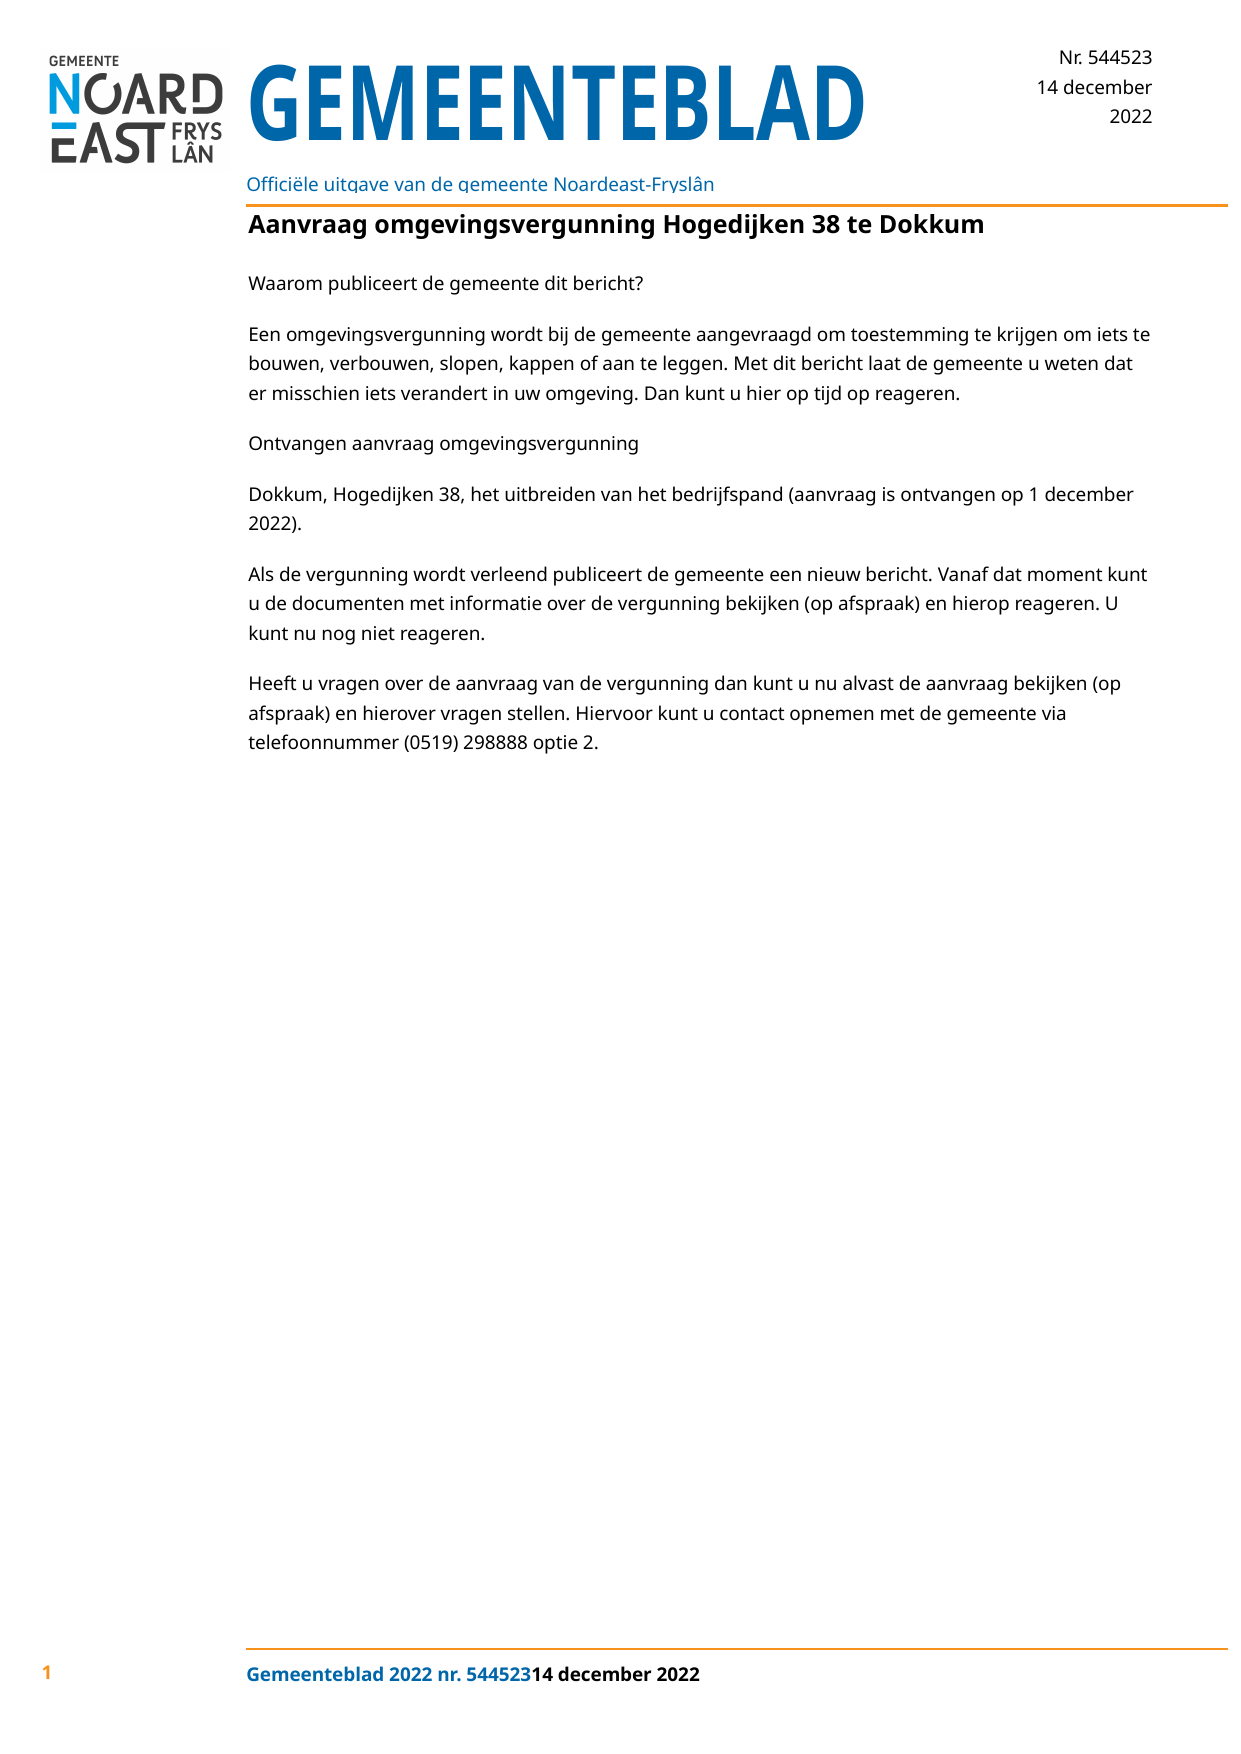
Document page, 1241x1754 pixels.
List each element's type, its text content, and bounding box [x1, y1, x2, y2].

text Ontvangen aanvraag omgevingsvergunning [248, 430, 1152, 456]
text Aanvraag omgevingsvergunning Hogedijken 38 te Dokkum [248, 207, 1152, 241]
picture [41, 47, 231, 172]
text Heeft u vragen over de aanvraag van de vergunning dan kunt u nu alvast de aanvraag bekijken (op afspraak) en hierover vragen stellen. Hiervoor kunt u contact opnemen met de gemeente via telefoonnummer (0519) 298888 optie 2. [248, 670, 1152, 755]
text Een omgevingsvergunning wordt bij de gemeente aangevraagd om toestemming te krijgen om iets te bouwen, verbouwen, slopen, kappen of aan te leggen. Met dit bericht laat de gemeente u weten dat er misschien iets verandert in uw omgeving. Dan kunt u hier op tijd op reageren. [248, 321, 1152, 406]
text Dokkum, Hogedijken 38, het uitbreiden van het bedrijfspand (aanvraag is ontvangen op 1 december 2022). [248, 481, 1152, 536]
text Waarom publiceert de gemeente dit bericht? [248, 270, 1152, 296]
text Als de vergunning wordt verleend publiceert de gemeente een nieuw bericht. Vanaf dat moment kunt u de documenten met informatie over de vergunning bekijken (op afspraak) en hierop reageren. U kunt nu nog niet reageren. [248, 561, 1152, 646]
